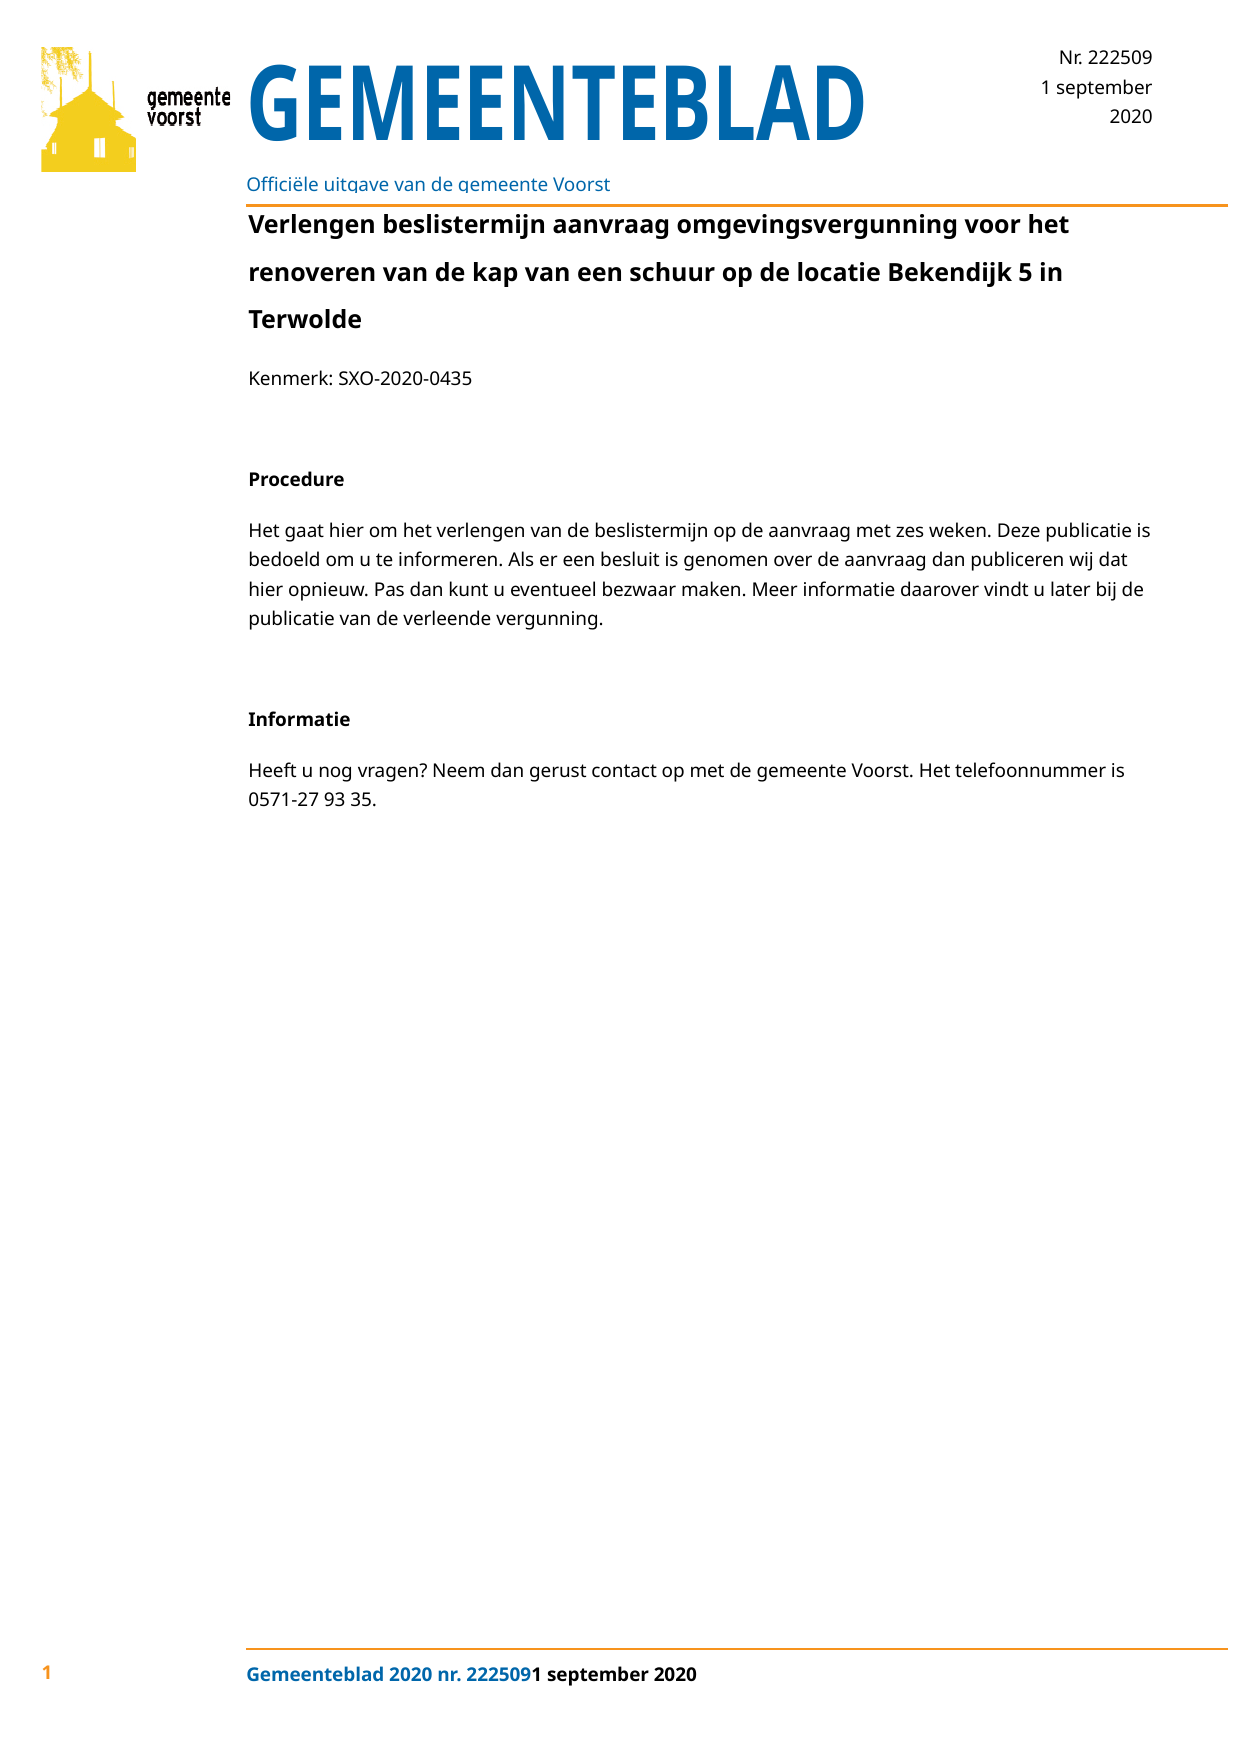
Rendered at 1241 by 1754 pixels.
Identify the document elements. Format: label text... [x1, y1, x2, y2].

text Heeft u nog vragen? Neem dan gerust contact op met de gemeente Voorst. Het telefoonnummer is 0571-27 93 35. [248, 757, 1152, 812]
text Verlengen beslistermijn aanvraag omgevingsvergunning voor het renoveren van de kap van een schuur op de locatie Bekendijk 5 in Terwolde [248, 207, 1152, 336]
text Het gaat hier om het verlengen van de beslistermijn op de aanvraag met zes weken. Deze publicatie is bedoeld om u te informeren. Als er een besluit is genomen over de aanvraag dan publiceren wij dat hier opnieuw. Pas dan kunt u eventueel bezwaar maken. Meer informatie daarover vindt u later bij de publicatie van de verleende vergunning. [248, 517, 1152, 631]
text Informatie [248, 706, 1152, 732]
picture [41, 47, 231, 172]
text Procedure [248, 466, 1152, 492]
text Kenmerk: SXO-2020-0435 [248, 366, 1152, 391]
